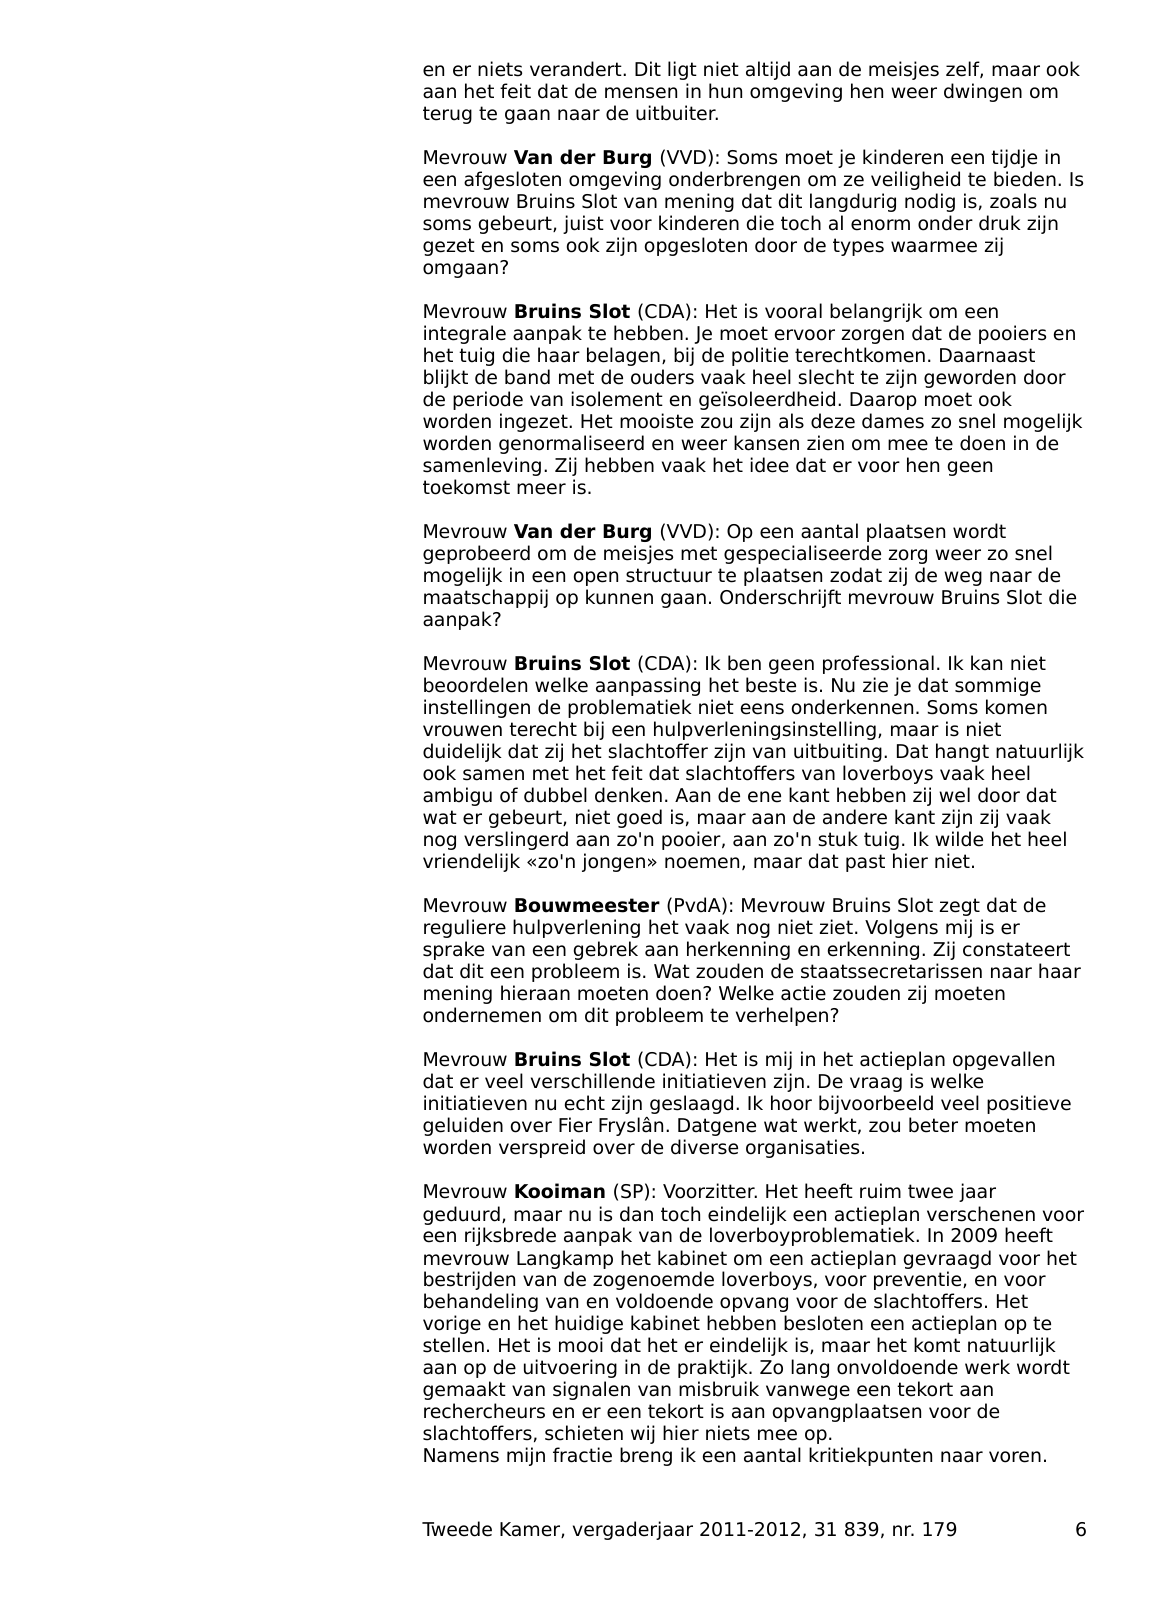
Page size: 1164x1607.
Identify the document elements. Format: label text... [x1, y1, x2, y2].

text Mevrouw Bouwmeester (PvdA): Mevrouw Bruins Slot zegt dat de reguliere hulpverlening het vaak nog niet ziet. Volgens mij is er sprake van een gebrek aan herkenning en erkenning. Zij constateert dat dit een probleem is. Wat zouden de staatssecretarissen naar haar mening hieraan moeten doen? Welke actie zouden zij moeten ondernemen om dit probleem te verhelpen? [422, 895, 1087, 1027]
text Namens mijn fractie breng ik een aantal kritiekpunten naar voren. [422, 1445, 1087, 1467]
text Mevrouw Van der Burg (VVD): Soms moet je kinderen een tijdje in een afgesloten omgeving onderbrengen om ze veiligheid te bieden. Is mevrouw Bruins Slot van mening dat dit langdurig nodig is, zoals nu soms gebeurt, juist voor kinderen die toch al enorm onder druk zijn gezet en soms ook zijn opgesloten door de types waarmee zij omgaan? [422, 147, 1087, 279]
text Mevrouw Bruins Slot (CDA): Ik ben geen professional. Ik kan niet beoordelen welke aanpassing het beste is. Nu zie je dat sommige instellingen de problematiek niet eens onderkennen. Soms komen vrouwen terecht bij een hulpverleningsinstelling, maar is niet duidelijk dat zij het slachtoffer zijn van uitbuiting. Dat hangt natuurlijk ook samen met het feit dat slachtoffers van loverboys vaak heel ambigu of dubbel denken. Aan de ene kant hebben zij wel door dat wat er gebeurt, niet goed is, maar aan de andere kant zijn zij vaak nog verslingerd aan zo'n pooier, aan zo'n stuk tuig. Ik wilde het heel vriendelijk «zo'n jongen» noemen, maar dat past hier niet. [422, 653, 1087, 873]
text Mevrouw Van der Burg (VVD): Op een aantal plaatsen wordt geprobeerd om de meisjes met gespecialiseerde zorg weer zo snel mogelijk in een open structuur te plaatsen zodat zij de weg naar de maatschappij op kunnen gaan. Onderschrijft mevrouw Bruins Slot die aanpak? [422, 521, 1087, 631]
text Mevrouw Kooiman (SP): Voorzitter. Het heeft ruim twee jaar geduurd, maar nu is dan toch eindelijk een actieplan verschenen voor een rijksbrede aanpak van de loverboyproblematiek. In 2009 heeft mevrouw Langkamp het kabinet om een actieplan gevraagd voor het bestrijden van de zogenoemde loverboys, voor preventie, en voor behandeling van en voldoende opvang voor de slachtoffers. Het vorige en het huidige kabinet hebben besloten een actieplan op te stellen. Het is mooi dat het er eindelijk is, maar het komt natuurlijk aan op de uitvoering in de praktijk. Zo lang onvoldoende werk wordt gemaakt van signalen van misbruik vanwege een tekort aan rechercheurs en er een tekort is aan opvangplaatsen voor de slachtoffers, schieten wij hier niets mee op. [422, 1181, 1087, 1445]
text Mevrouw Bruins Slot (CDA): Het is vooral belangrijk om een integrale aanpak te hebben. Je moet ervoor zorgen dat de pooiers en het tuig die haar belagen, bij de politie terechtkomen. Daarnaast blijkt de band met de ouders vaak heel slecht te zijn geworden door de periode van isolement en geïsoleerdheid. Daarop moet ook worden ingezet. Het mooiste zou zijn als deze dames zo snel mogelijk worden genormaliseerd en weer kansen zien om mee te doen in de samenleving. Zij hebben vaak het idee dat er voor hen geen toekomst meer is. [422, 301, 1087, 499]
text en er niets verandert. Dit ligt niet altijd aan de meisjes zelf, maar ook aan het feit dat de mensen in hun omgeving hen weer dwingen om terug te gaan naar de uitbuiter. [422, 59, 1087, 125]
text Mevrouw Bruins Slot (CDA): Het is mij in het actieplan opgevallen dat er veel verschillende initiatieven zijn. De vraag is welke initiatieven nu echt zijn geslaagd. Ik hoor bijvoorbeeld veel positieve geluiden over Fier Fryslân. Datgene wat werkt, zou beter moeten worden verspreid over de diverse organisaties. [422, 1049, 1087, 1159]
